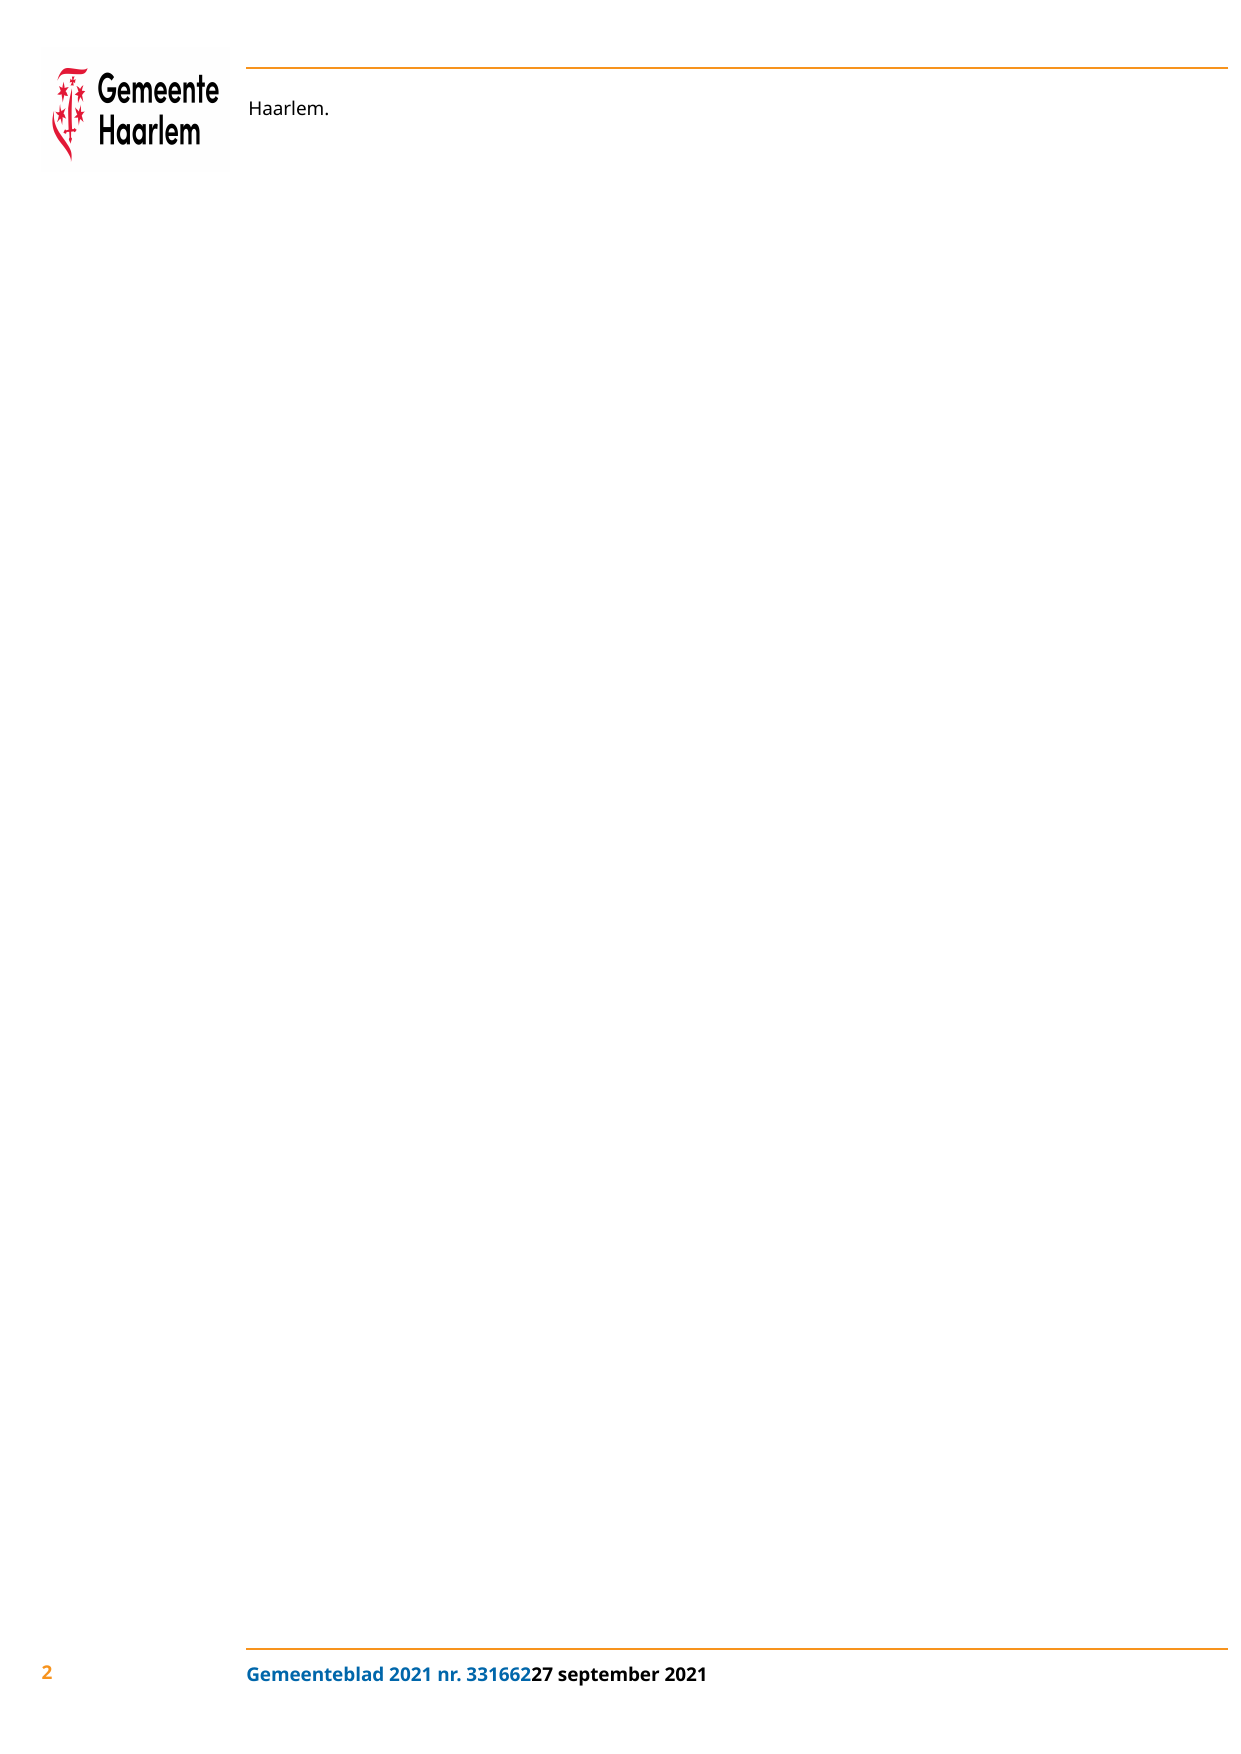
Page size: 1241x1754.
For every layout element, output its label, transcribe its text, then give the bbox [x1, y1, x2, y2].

text Haarlem. [248, 95, 1152, 121]
picture [41, 47, 231, 172]
